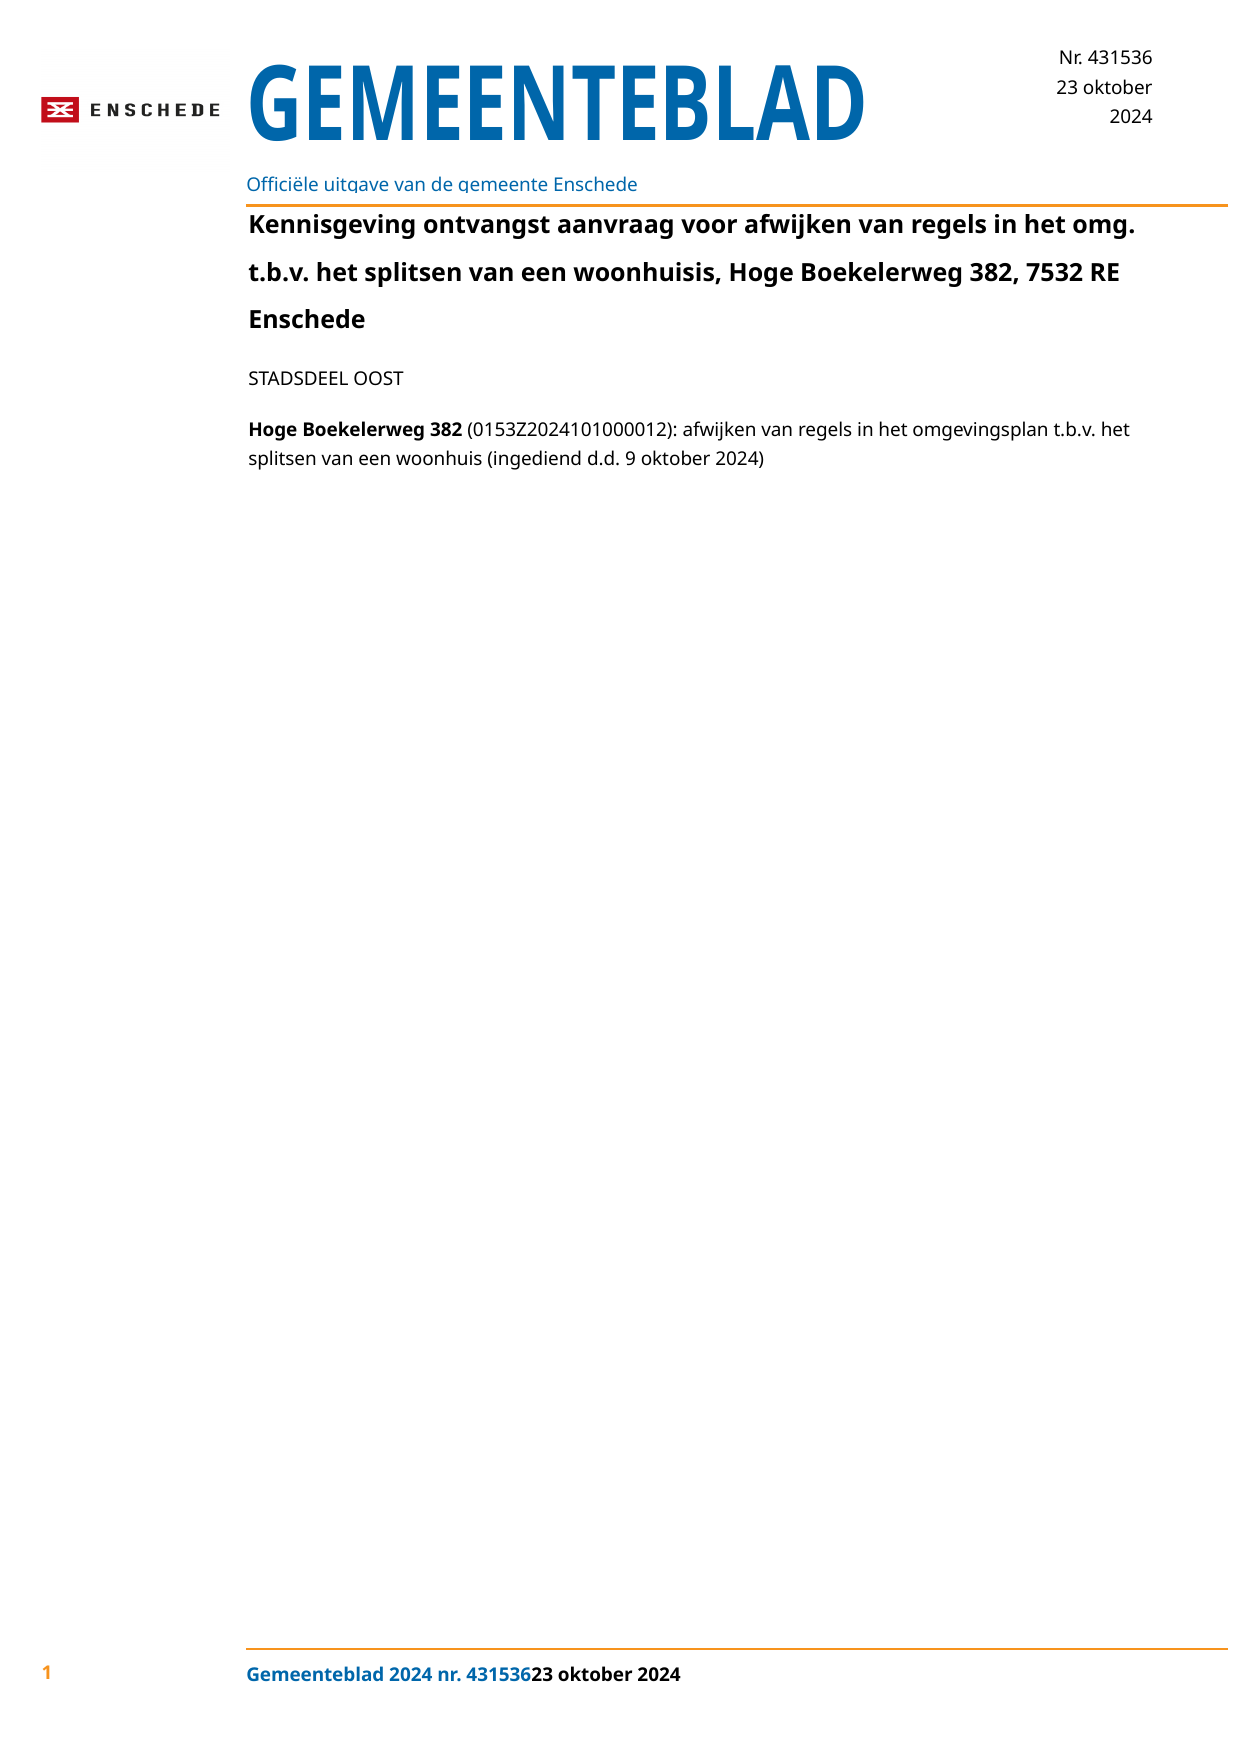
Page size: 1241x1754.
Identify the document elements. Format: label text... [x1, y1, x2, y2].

picture [41, 47, 231, 172]
text Kennisgeving ontvangst aanvraag voor afwijken van regels in het omg. t.b.v. het splitsen van een woonhuisis, Hoge Boekelerweg 382, 7532 RE Enschede [248, 207, 1152, 336]
text Hoge Boekelerweg 382 (0153Z2024101000012): afwijken van regels in het omgevingsplan t.b.v. het splitsen van een woonhuis (ingediend d.d. 9 oktober 2024) [248, 416, 1152, 471]
text STADSDEEL OOST [248, 366, 1152, 391]
